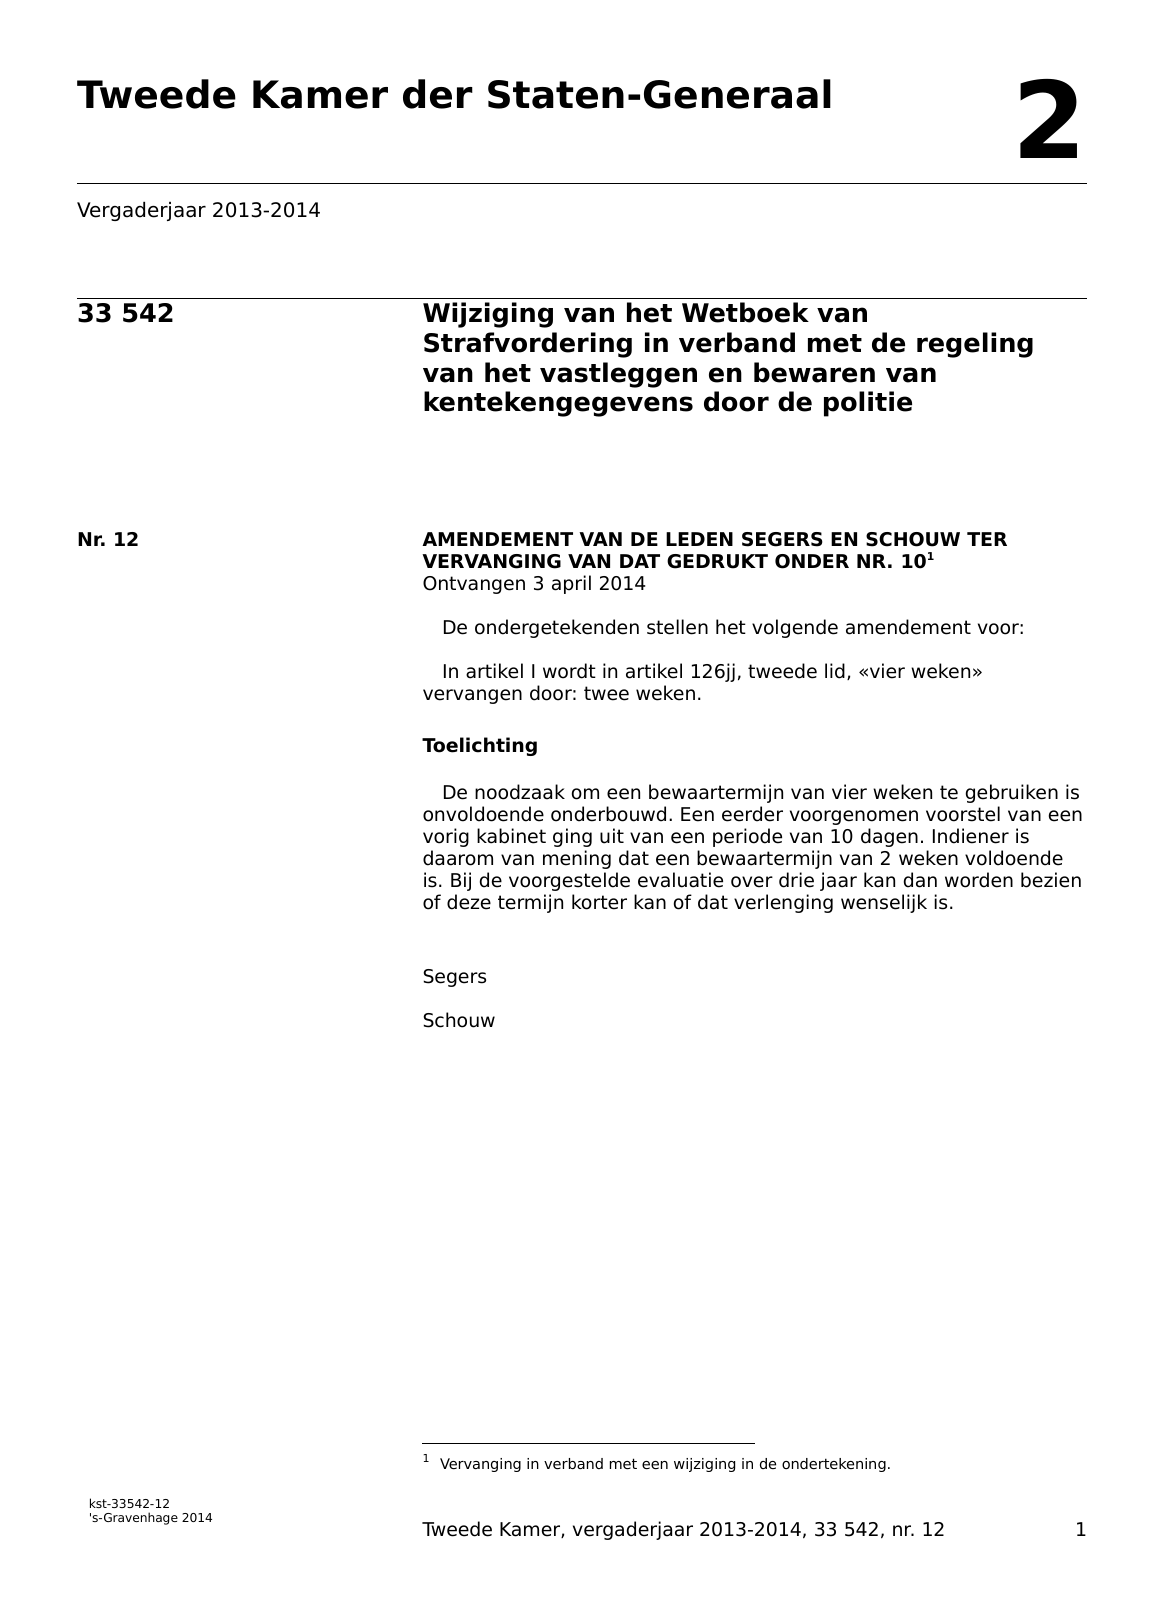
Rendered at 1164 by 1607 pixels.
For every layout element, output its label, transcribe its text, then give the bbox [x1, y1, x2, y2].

text In artikel I wordt in artikel 126jj, tweede lid, «vier weken» vervangen door: twee weken. [422, 661, 1087, 705]
table_header 2 [886, 59, 1087, 183]
subtitle 33 542 Wijziging van het Wetboek van Strafvordering in verband met de regeling van het vastleggen en bewaren van kentekengegevens door de politie [77, 299, 1087, 418]
subtitle Nr. 12 AMENDEMENT VAN DE LEDEN SEGERS EN SCHOUW TER VERVANGING VAN DAT GEDRUKT ONDER NR. 10 [77, 529, 1087, 573]
table_header Tweede Kamer der Staten-Generaal [77, 59, 886, 183]
text De noodzaak om een bewaartermijn van vier weken te gebruiken is onvoldoende onderbouwd. Een eerder voorgenomen voorstel van een vorig kabinet ging uit van een periode van 10 dagen. Indiener is daarom van mening dat een bewaartermijn van 2 weken voldoende is. Bij de voorgestelde evaluatie over drie jaar kan dan worden bezien of deze termijn korter kan of dat verlenging wenselijk is. [422, 782, 1087, 914]
subtitle Toelichting [422, 735, 1087, 757]
text Vervanging in verband met een wijziging in de ondertekening. [422, 1452, 1087, 1474]
text De ondergetekenden stellen het volgende amendement voor: [422, 617, 1087, 639]
text kst-33542-12 [88, 1497, 323, 1511]
text Ontvangen 3 april 2014 [422, 573, 1087, 595]
table_cell Vergaderjaar 2013-2014 [77, 184, 1087, 298]
text Segers Schouw [422, 944, 1087, 1032]
text 's-Gravenhage 2014 [88, 1511, 323, 1525]
